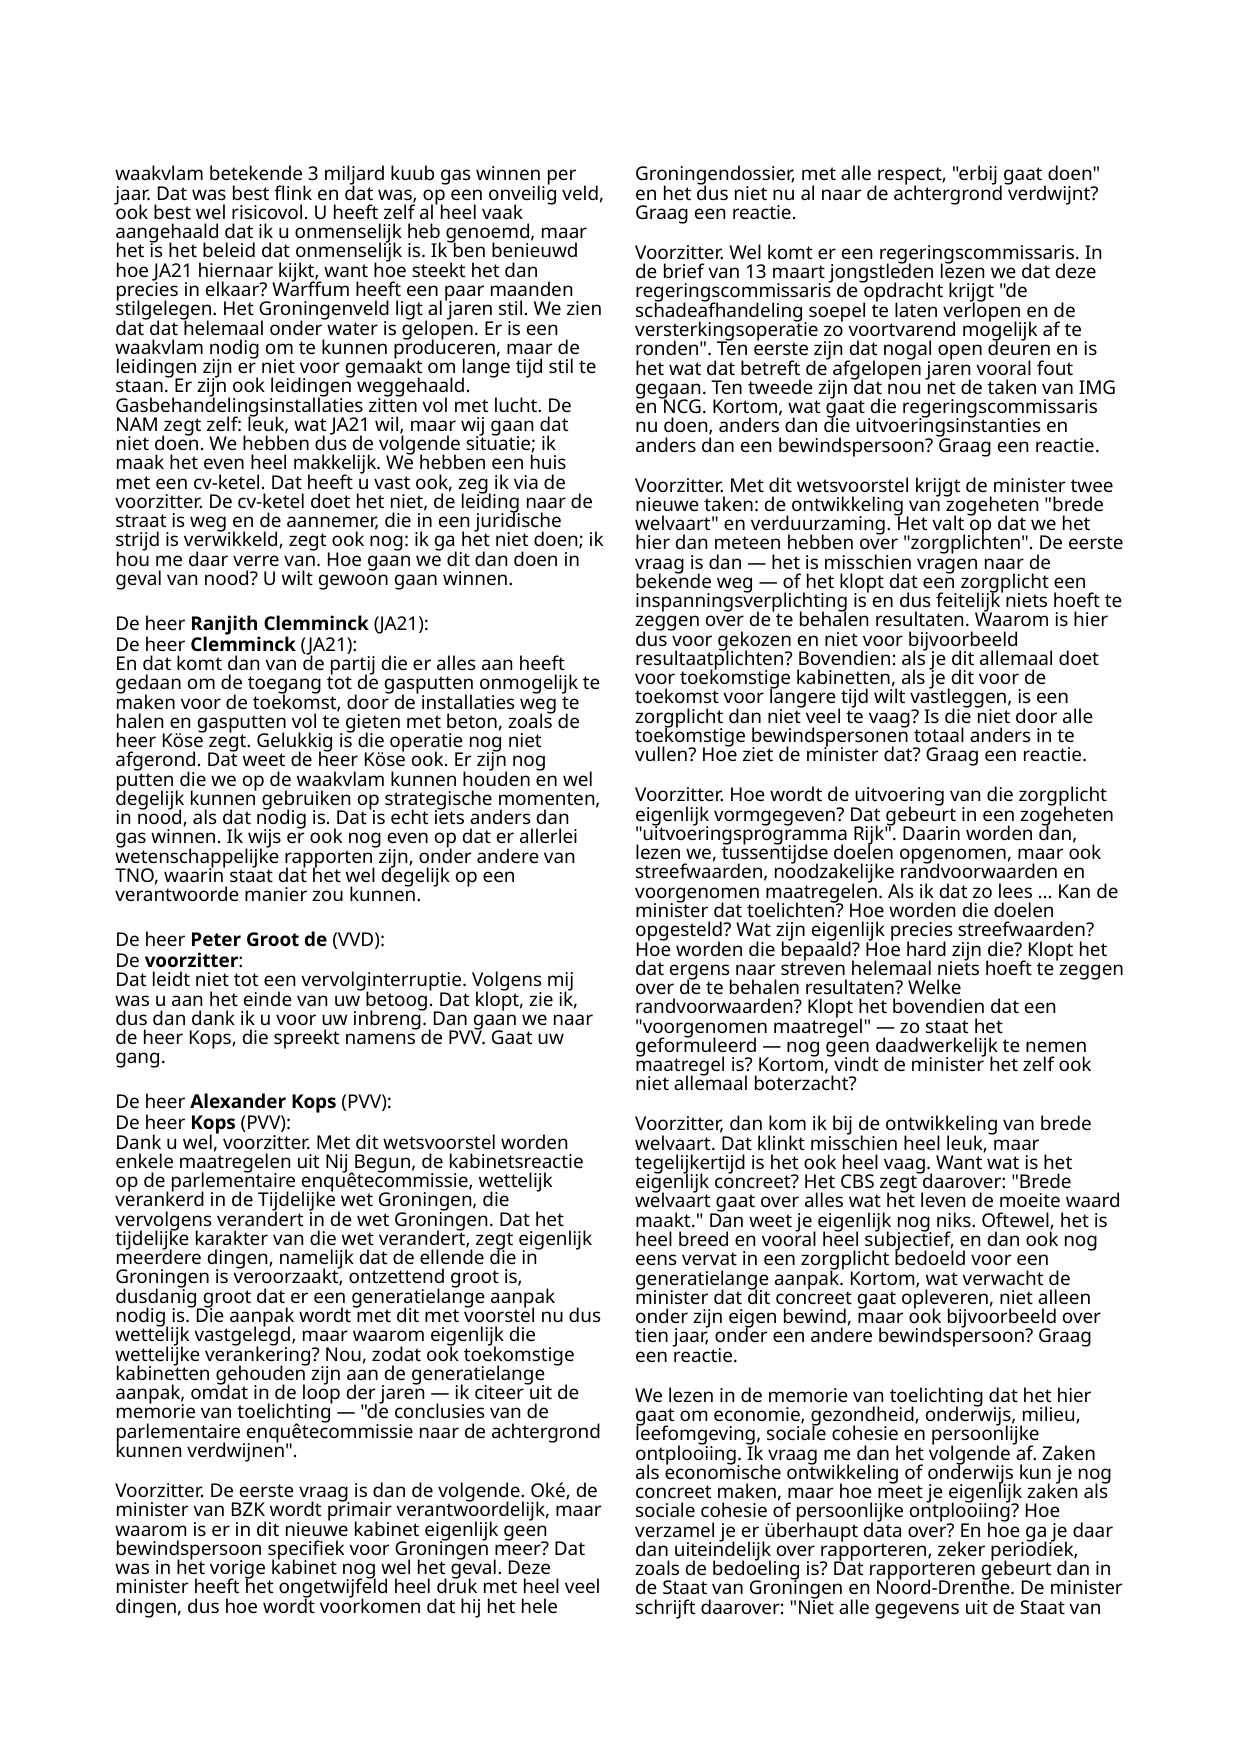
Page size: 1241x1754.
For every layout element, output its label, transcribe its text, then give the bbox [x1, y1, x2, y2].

text Groningendossier, met alle respect, "erbij gaat doen" en het dus niet nu al naar de achtergrond verdwijnt? Graag een reactie. [635, 165, 1125, 223]
text En dat komt dan van de partij die er alles aan heeft gedaan om de toegang tot de gasputten onmogelijk te maken voor de toekomst, door de installaties weg te halen en gasputten vol te gieten met beton, zoals de heer Köse zegt. Gelukkig is die operatie nog niet afgerond. Dat weet de heer Köse ook. Er zijn nog putten die we op de waakvlam kunnen houden en wel degelijk kunnen gebruiken op strategische momenten, in nood, als dat nodig is. Dat is echt iets anders dan gas winnen. Ik wijs er ook nog even op dat er allerlei wetenschappelijke rapporten zijn, onder andere van TNO, waarin staat dat het wel degelijk op een verantwoorde manier zou kunnen. [115, 655, 605, 906]
text De heer Clemminck (JA21): [115, 636, 605, 655]
text We lezen in de memorie van toelichting dat het hier gaat om economie, gezondheid, onderwijs, milieu, leefomgeving, sociale cohesie en persoonlijke ontplooiing. Ik vraag me dan het volgende af. Zaken als economische ontwikkeling of onderwijs kun je nog concreet maken, maar hoe meet je eigenlijk zaken als sociale cohesie of persoonlijke ontplooiing? Hoe verzamel je er überhaupt data over? En hoe ga je daar dan uiteindelijk over rapporteren, zeker periodiek, zoals de bedoeling is? Dat rapporteren gebeurt dan in de Staat van Groningen en Noord-Drenthe. De minister schrijft daarover: "Niet alle gegevens uit de Staat van [635, 1387, 1125, 1618]
text Voorzitter. De eerste vraag is dan de volgende. Oké, de minister van BZK wordt primair verantwoordelijk, maar waarom is er in dit nieuwe kabinet eigenlijk geen bewindspersoon specifiek voor Groningen meer? Dat was in het vorige kabinet nog wel het geval. Deze minister heeft het ongetwijfeld heel druk met heel veel dingen, dus hoe wordt voorkomen dat hij het hele [115, 1482, 605, 1617]
text Voorzitter, dan kom ik bij de ontwikkeling van brede welvaart. Dat klinkt misschien heel leuk, maar tegelijkertijd is het ook heel vaag. Want wat is het eigenlijk concreet? Het CBS zegt daarover: "Brede welvaart gaat over alles wat het leven de moeite waard maakt." Dan weet je eigenlijk nog niks. Oftewel, het is heel breed en vooral heel subjectief, en dan ook nog eens vervat in een zorgplicht bedoeld voor een generatielange aanpak. Kortom, wat verwacht de minister dat dit concreet gaat opleveren, niet alleen onder zijn eigen bewind, maar ook bijvoorbeeld over tien jaar, onder een andere bewindspersoon? Graag een reactie. [635, 1115, 1125, 1366]
text De heer Kops (PVV): [115, 1114, 605, 1134]
text Dat leidt niet tot een vervolginterruptie. Volgens mij was u aan het einde van uw betoog. Dat klopt, zie ik, dus dan dank ik u voor uw inbreng. Dan gaan we naar de heer Kops, die spreekt namens de PVV. Gaat uw gang. [115, 971, 605, 1068]
text Voorzitter. Wel komt er een regeringscommissaris. In de brief van 13 maart jongstleden lezen we dat deze regeringscommissaris de opdracht krijgt "de schadeafhandeling soepel te laten verlopen en de versterkingsoperatie zo voortvarend mogelijk af te ronden". Ten eerste zijn dat nogal open deuren en is het wat dat betreft de afgelopen jaren vooral fout gegaan. Ten tweede zijn dat nou net de taken van IMG en NCG. Kortom, wat gaat die regeringscommissaris nu doen, anders dan die uitvoeringsinstanties en anders dan een bewindspersoon? Graag een reactie. [635, 244, 1125, 456]
text De voorzitter: [115, 952, 605, 971]
text De heer Peter Groot de (VVD): [115, 926, 605, 952]
text De heer Ranjith Clemminck (JA21): [115, 610, 605, 636]
text Voorzitter. Met dit wetsvoorstel krijgt de minister twee nieuwe taken: de ontwikkeling van zogeheten "brede welvaart" en verduurzaming. Het valt op dat we het hier dan meteen hebben over "zorgplichten". De eerste vraag is dan — het is misschien vragen naar de bekende weg — of het klopt dat een zorgplicht een inspanningsverplichting is en dus feitelijk niets hoeft te zeggen over de te behalen resultaten. Waarom is hier dus voor gekozen en niet voor bijvoorbeeld resultaatplichten? Bovendien: als je dit allemaal doet voor toekomstige kabinetten, als je dit voor de toekomst voor langere tijd wilt vastleggen, is een zorgplicht dan niet veel te vaag? Is die niet door alle toekomstige bewindspersonen totaal anders in te vullen? Hoe ziet de minister dat? Graag een reactie. [635, 477, 1125, 766]
text waakvlam betekende 3 miljard kuub gas winnen per jaar. Dat was best flink en dat was, op een onveilig veld, ook best wel risicovol. U heeft zelf al heel vaak aangehaald dat ik u onmenselijk heb genoemd, maar het is het beleid dat onmenselijk is. Ik ben benieuwd hoe JA21 hiernaar kijkt, want hoe steekt het dan precies in elkaar? Warffum heeft een paar maanden stilgelegen. Het Groningenveld ligt al jaren stil. We zien dat dat helemaal onder water is gelopen. Er is een waakvlam nodig om te kunnen produceren, maar de leidingen zijn er niet voor gemaakt om lange tijd stil te staan. Er zijn ook leidingen weggehaald. Gasbehandelingsinstallaties zitten vol met lucht. De NAM zegt zelf: leuk, wat JA21 wil, maar wij gaan dat niet doen. We hebben dus de volgende situatie; ik maak het even heel makkelijk. We hebben een huis met een cv-ketel. Dat heeft u vast ook, zeg ik via de voorzitter. De cv-ketel doet het niet, de leiding naar de straat is weg en de aannemer, die in een juridische strijd is verwikkeld, zegt ook nog: ik ga het niet doen; ik hou me daar verre van. Hoe gaan we dit dan doen in geval van nood? U wilt gewoon gaan winnen. [115, 165, 605, 589]
text De heer Alexander Kops (PVV): [115, 1089, 605, 1114]
text Dank u wel, voorzitter. Met dit wetsvoorstel worden enkele maatregelen uit Nij Begun, de kabinetsreactie op de parlementaire enquêtecommissie, wettelijk verankerd in de Tijdelijke wet Groningen, die vervolgens verandert in de wet Groningen. Dat het tijdelijke karakter van die wet verandert, zegt eigenlijk meerdere dingen, namelijk dat de ellende die in Groningen is veroorzaakt, ontzettend groot is, dusdanig groot dat er een generatielange aanpak nodig is. Die aanpak wordt met dit met voorstel nu dus wettelijk vastgelegd, maar waarom eigenlijk die wettelijke verankering? Nou, zodat ook toekomstige kabinetten gehouden zijn aan de generatielange aanpak, omdat in de loop der jaren — ik citeer uit de memorie van toelichting — "de conclusies van de parlementaire enquêtecommissie naar de achtergrond kunnen verdwijnen". [115, 1134, 605, 1461]
text Voorzitter. Hoe wordt de uitvoering van die zorgplicht eigenlijk vormgegeven? Dat gebeurt in een zogeheten "uitvoeringsprogramma Rijk". Daarin worden dan, lezen we, tussentijdse doelen opgenomen, maar ook streefwaarden, noodzakelijke randvoorwaarden en voorgenomen maatregelen. Als ik dat zo lees … Kan de minister dat toelichten? Hoe worden die doelen opgesteld? Wat zijn eigenlijk precies streefwaarden? Hoe worden die bepaald? Hoe hard zijn die? Klopt het dat ergens naar streven helemaal niets hoeft te zeggen over de te behalen resultaten? Welke randvoorwaarden? Klopt het bovendien dat een "voorgenomen maatregel" — zo staat het geformuleerd — nog geen daadwerkelijk te nemen maatregel is? Kortom, vindt de minister het zelf ook niet allemaal boterzacht? [635, 786, 1125, 1095]
